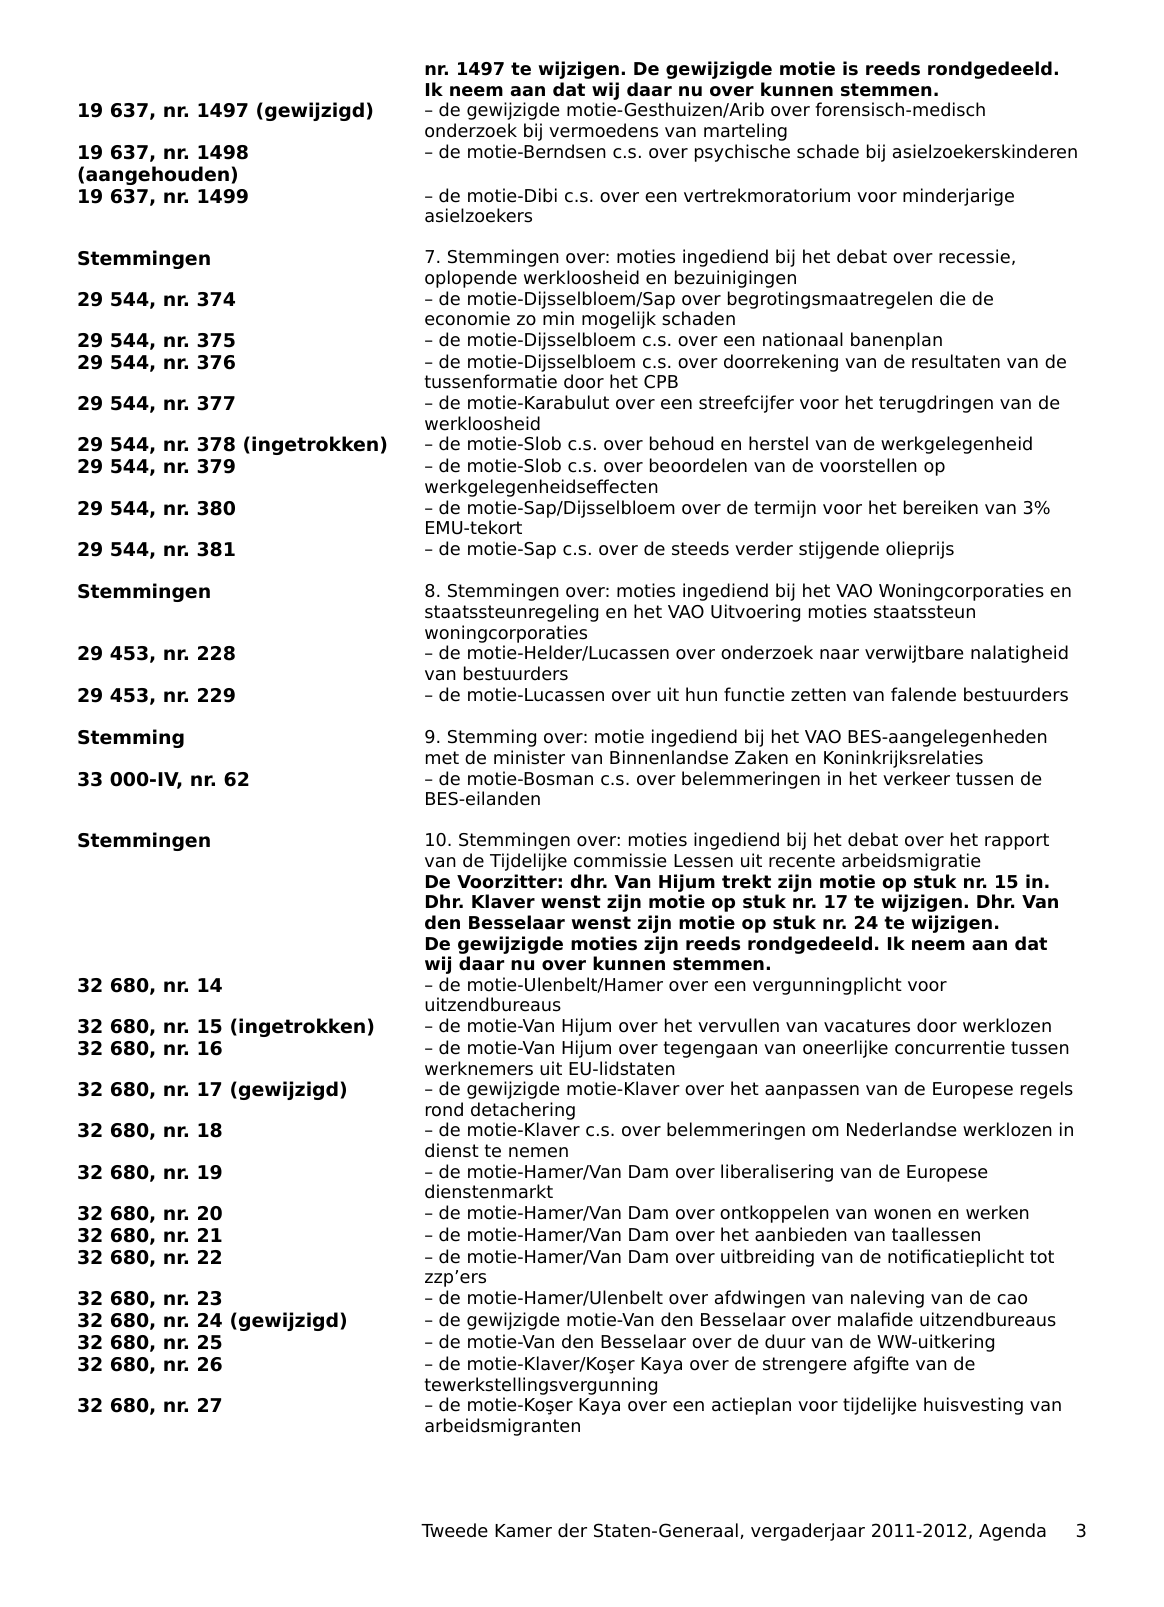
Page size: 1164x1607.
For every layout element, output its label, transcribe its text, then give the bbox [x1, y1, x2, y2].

table_cell 19 637, nr. 1498 (aangehouden) [77, 142, 401, 186]
table_cell [401, 1120, 418, 1162]
table_cell 29 544, nr. 375 [77, 330, 401, 352]
table_cell [401, 1225, 418, 1247]
table_cell [401, 1016, 418, 1038]
table_cell [77, 1437, 401, 1457]
table_cell [401, 1354, 418, 1395]
table_cell [401, 539, 418, 561]
table_cell [401, 1437, 418, 1457]
table_cell [401, 810, 418, 830]
table_cell – de motie-Hamer/Van Dam over ontkoppelen van wonen en werken [418, 1203, 1087, 1225]
table_cell [401, 1310, 418, 1332]
table_cell [401, 100, 418, 142]
table_cell [401, 186, 418, 227]
table_cell – de motie-Sap c.s. over de steeds verder stijgende olieprijs [418, 539, 1087, 561]
table_cell 29 544, nr. 377 [77, 393, 401, 434]
table_cell – de gewijzigde motie-Klaver over het aanpassen van de Europese regels rond detachering [418, 1079, 1087, 1120]
table_cell 29 453, nr. 228 [77, 643, 401, 684]
table_cell [77, 872, 401, 975]
table_cell 32 680, nr. 20 [77, 1203, 401, 1225]
table_cell [401, 1288, 418, 1310]
table_cell – de motie-Hamer/Van Dam over uitbreiding van de notificatieplicht tot zzp’ers [418, 1247, 1087, 1288]
table_cell – de gewijzigde motie-Van den Besselaar over malafide uitzendbureaus [418, 1310, 1087, 1332]
table_cell 33 000-IV, nr. 62 [77, 769, 401, 810]
table_cell 29 544, nr. 379 [77, 456, 401, 498]
table_cell [401, 685, 418, 707]
table_cell 29 544, nr. 374 [77, 289, 401, 330]
table_cell 32 680, nr. 19 [77, 1162, 401, 1203]
table_cell Stemmingen [77, 248, 401, 289]
table_cell 8. Stemmingen over: moties ingediend bij het VAO Woningcorporaties en staatssteunregeling en het VAO Uitvoering moties staatssteun woningcorporaties [418, 581, 1087, 643]
table_cell [401, 872, 418, 975]
table_cell 19 637, nr. 1499 [77, 186, 401, 227]
table_cell [401, 975, 418, 1016]
table_cell [401, 330, 418, 352]
table_cell – de motie-Slob c.s. over beoordelen van de voorstellen op werkgelegenheidseffecten [418, 456, 1087, 498]
table_cell [401, 561, 418, 581]
table_cell – de motie-Van den Besselaar over de duur van de WW-uitkering [418, 1332, 1087, 1354]
table_cell – de motie-Dibi c.s. over een vertrekmoratorium voor minderjarige asielzoekers [418, 186, 1087, 227]
table_cell – de motie-Hamer/Ulenbelt over afdwingen van naleving van de cao [418, 1288, 1087, 1310]
table_cell 32 680, nr. 27 [77, 1395, 401, 1437]
table_cell [401, 289, 418, 330]
table_cell [77, 59, 401, 100]
table_cell 7. Stemmingen over: moties ingediend bij het debat over recessie, oplopende werkloosheid en bezuinigingen [418, 248, 1087, 289]
table_cell – de motie-Slob c.s. over behoud en herstel van de werkgelegenheid [418, 434, 1087, 456]
table_cell – de motie-Dijsselbloem c.s. over een nationaal banenplan [418, 330, 1087, 352]
table_cell [401, 769, 418, 810]
table_cell [418, 227, 1087, 247]
table_cell 29 544, nr. 381 [77, 539, 401, 561]
table_cell 32 680, nr. 22 [77, 1247, 401, 1288]
table_cell [401, 1162, 418, 1203]
table_cell – de motie-Sap/Dijsselbloem over de termijn voor het bereiken van 3% EMU-tekort [418, 498, 1087, 539]
table_cell – de motie-Bosman c.s. over belemmeringen in het verkeer tussen de BES-eilanden [418, 769, 1087, 810]
table_cell [401, 142, 418, 186]
table_cell [77, 707, 401, 727]
table_cell – de motie-Van Hijum over het vervullen van vacatures door werklozen [418, 1016, 1087, 1038]
table_cell [401, 1247, 418, 1288]
table_cell 9. Stemming over: motie ingediend bij het VAO BES-aangelegenheden met de minister van Binnenlandse Zaken en Koninkrijksrelaties [418, 727, 1087, 768]
table_cell 29 544, nr. 376 [77, 352, 401, 393]
table_cell [401, 1079, 418, 1120]
table_cell – de motie-Koşer Kaya over een actieplan voor tijdelijke huisvesting van arbeidsmigranten [418, 1395, 1087, 1437]
table_cell 32 680, nr. 14 [77, 975, 401, 1016]
table_cell [401, 393, 418, 434]
table_cell [77, 561, 401, 581]
table_cell – de motie-Karabulut over een streefcijfer voor het terugdringen van de werkloosheid [418, 393, 1087, 434]
table_cell [418, 561, 1087, 581]
table_cell 32 680, nr. 23 [77, 1288, 401, 1310]
table_cell – de motie-Lucassen over uit hun functie zetten van falende bestuurders [418, 685, 1087, 707]
table_cell [401, 227, 418, 247]
table_cell 32 680, nr. 16 [77, 1038, 401, 1079]
table_cell [401, 248, 418, 289]
table_cell – de motie-Van Hijum over tegengaan van oneerlijke concurrentie tussen werknemers uit EU-lidstaten [418, 1038, 1087, 1079]
table_cell [401, 456, 418, 498]
table_cell – de motie-Klaver c.s. over belemmeringen om Nederlandse werklozen in dienst te nemen [418, 1120, 1087, 1162]
table_cell 19 637, nr. 1497 (gewijzigd) [77, 100, 401, 142]
table_cell 29 544, nr. 380 [77, 498, 401, 539]
table_cell 32 680, nr. 21 [77, 1225, 401, 1247]
table_cell [401, 727, 418, 768]
table_cell De Voorzitter: dhr. Van Hijum trekt zijn motie op stuk nr. 15 in. Dhr. Klaver wenst zijn motie op stuk nr. 17 te wijzigen. Dhr. Van den Besselaar wenst zijn motie op stuk nr. 24 te wijzigen. De gewijzigde moties zijn reeds rondgedeeld. Ik neem aan dat wij daar nu over kunnen stemmen. [418, 872, 1087, 975]
table_cell [401, 643, 418, 684]
table_cell [418, 1437, 1087, 1457]
table_cell Stemmingen [77, 581, 401, 643]
table_cell 32 680, nr. 17 (gewijzigd) [77, 1079, 401, 1120]
table_cell – de motie-Klaver/Koşer Kaya over de strengere afgifte van de tewerkstellingsvergunning [418, 1354, 1087, 1395]
table_cell 10. Stemmingen over: moties ingediend bij het debat over het rapport van de Tijdelijke commissie Lessen uit recente arbeidsmigratie [418, 830, 1087, 872]
table_cell – de gewijzigde motie-Gesthuizen/Arib over forensisch-medisch onderzoek bij vermoedens van marteling [418, 100, 1087, 142]
table_cell – de motie-Dijsselbloem/Sap over begrotingsmaatregelen die de economie zo min mogelijk schaden [418, 289, 1087, 330]
table_cell [77, 227, 401, 247]
table_cell [401, 59, 418, 100]
table_cell [401, 707, 418, 727]
table_cell [418, 810, 1087, 830]
table_cell Stemmingen [77, 830, 401, 872]
table_cell [401, 434, 418, 456]
table_cell – de motie-Hamer/Van Dam over liberalisering van de Europese dienstenmarkt [418, 1162, 1087, 1203]
table_cell [401, 498, 418, 539]
table_cell [401, 830, 418, 872]
table_cell 29 544, nr. 378 (ingetrokken) [77, 434, 401, 456]
table_cell [77, 810, 401, 830]
table_cell – de motie-Dijsselbloem c.s. over doorrekening van de resultaten van de tussenformatie door het CPB [418, 352, 1087, 393]
table_cell nr. 1497 te wijzigen. De gewijzigde motie is reeds rondgedeeld. Ik neem aan dat wij daar nu over kunnen stemmen. [418, 59, 1087, 100]
table_cell [401, 581, 418, 643]
table_cell Stemming [77, 727, 401, 768]
table_cell 32 680, nr. 26 [77, 1354, 401, 1395]
table_cell – de motie-Ulenbelt/Hamer over een vergunningplicht voor uitzendbureaus [418, 975, 1087, 1016]
table_cell 32 680, nr. 18 [77, 1120, 401, 1162]
table_cell [401, 1203, 418, 1225]
table_cell 29 453, nr. 229 [77, 685, 401, 707]
table_cell [401, 1395, 418, 1437]
table_cell 32 680, nr. 24 (gewijzigd) [77, 1310, 401, 1332]
table_cell – de motie-Hamer/Van Dam over het aanbieden van taallessen [418, 1225, 1087, 1247]
table_cell [401, 352, 418, 393]
table_cell [401, 1332, 418, 1354]
table_cell 32 680, nr. 25 [77, 1332, 401, 1354]
table_cell 32 680, nr. 15 (ingetrokken) [77, 1016, 401, 1038]
table_cell – de motie-Helder/Lucassen over onderzoek naar verwijtbare nalatigheid van bestuurders [418, 643, 1087, 684]
table_cell – de motie-Berndsen c.s. over psychische schade bij asielzoekerskinderen [418, 142, 1087, 186]
table_cell [401, 1038, 418, 1079]
table_cell [418, 707, 1087, 727]
